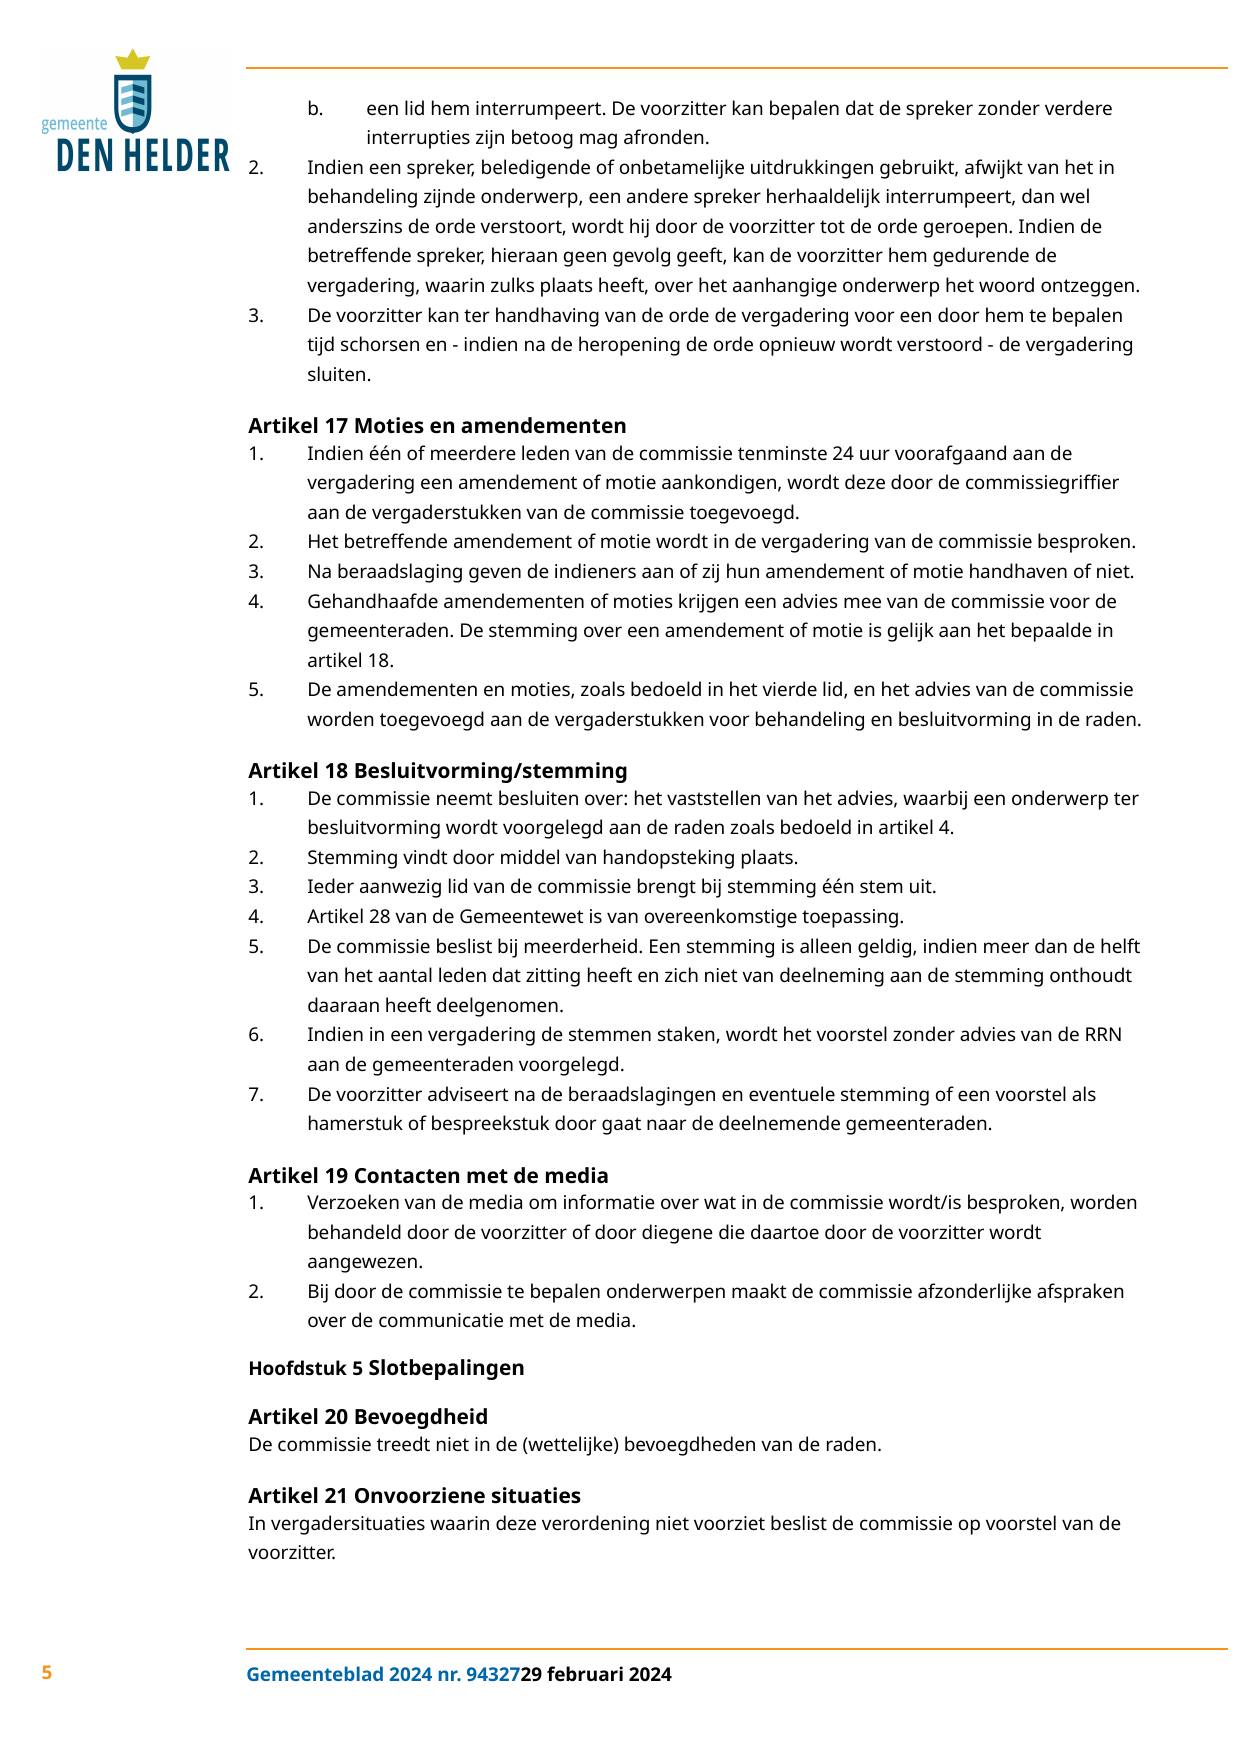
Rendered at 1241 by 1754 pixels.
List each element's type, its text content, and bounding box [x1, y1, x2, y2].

text In vergadersituaties waarin deze verordening niet voorziet beslist de commissie op voorstel van de voorzitter. [248, 1510, 1152, 1565]
list Stemming vindt door middel van handopsteking plaats. [248, 844, 1152, 870]
picture [182, 144, 187, 165]
text De commissie treedt niet in de (wettelijke) bevoegdheden van de raden. [248, 1431, 1152, 1457]
text Artikel 21 Onvoorziene situaties [248, 1481, 1152, 1510]
list Indien één of meerdere leden van de commissie tenminste 24 uur voorafgaand aan de vergadering een amendement of motie aankondigen, wordt deze door de commissiegriffier aan de vergaderstukken van de commissie toegevoegd. [248, 440, 1152, 525]
picture [220, 160, 224, 172]
list Verzoeken van de media om informatie over wat in de commissie wordt/is besproken, worden behandeld door de voorzitter of door diegene die daartoe door de voorzitter wordt aangewezen. [248, 1189, 1152, 1274]
list De commissie neemt besluiten over: het vaststellen van het advies, waarbij een onderwerp ter besluitvorming wordt voorgelegd aan de raden zoals bedoeld in artikel 4. [248, 785, 1152, 840]
picture [100, 154, 106, 172]
list een lid hem interrumpeert. De voorzitter kan bepalen dat de spreker zonder verdere interrupties zijn betoog mag afronden. [307, 95, 1152, 150]
picture [130, 157, 135, 172]
text Artikel 19 Contacten met de media [248, 1161, 1152, 1189]
picture [63, 144, 68, 165]
text Artikel 20 Bevoegdheid [248, 1402, 1152, 1431]
text Artikel 18 Besluitvorming/stemming [248, 757, 1152, 785]
list Het betreffende amendement of motie wordt in de vergadering van de commissie besproken. [248, 529, 1152, 554]
list Bij door de commissie te bepalen onderwerpen maakt de commissie afzonderlijke afspraken over de communicatie met de media. [248, 1278, 1152, 1333]
list De commissie beslist bij meerderheid. Een stemming is alleen geldig, indien meer dan de helft van het aantal leden dat zitting heeft en zich niet van deelneming aan de stemming onthoudt daaraan heeft deelgenomen. [248, 933, 1152, 1018]
list De voorzitter kan ter handhaving van de orde de vergadering voor een door hem te bepalen tijd schorsen en - indien na de heropening de orde opnieuw wordt verstoord - de vergadering sluiten. [248, 302, 1152, 387]
picture [41, 47, 231, 172]
list Ieder aanwezig lid van de commissie brengt bij stemming één stem uit. [248, 874, 1152, 899]
text Hoofdstuk 5 Slotbepalingen [248, 1353, 1152, 1382]
list Gehandhaafde amendementen of moties krijgen een advies mee van de commissie voor de gemeenteraden. De stemming over een amendement of motie is gelijk aan het bepaalde in artikel 18. [248, 588, 1152, 673]
list Indien in een vergadering de stemmen staken, wordt het voorstel zonder advies van de RRN aan de gemeenteraden voorgelegd. [248, 1022, 1152, 1077]
list Artikel 28 van de Gemeentewet is van overeenkomstige toepassing. [248, 903, 1152, 929]
list De amendementen en moties, zoals bedoeld in het vierde lid, en het advies van de commissie worden toegevoegd aan de vergaderstukken voor behandeling en besluitvorming in de raden. [248, 677, 1152, 732]
list De voorzitter adviseert na de beraadslagingen en eventuele stemming of een voorstel als hamerstuk of bespreekstuk door gaat naar de deelnemende gemeenteraden. [248, 1081, 1152, 1136]
list Na beraadslaging geven de indieners aan of zij hun amendement of motie handhaven of niet. [248, 558, 1152, 584]
list Indien een spreker, beledigende of onbetamelijke uitdrukkingen gebruikt, afwijkt van het in behandeling zijnde onderwerp, een andere spreker herhaaldelijk interrumpeert, dan wel anderszins de orde verstoort, wordt hij door de voorzitter tot de orde geroepen. Indien de betreffende spreker, hieraan geen gevolg geeft, kan de voorzitter hem gedurende de vergadering, waarin zulks plaats heeft, over het aanhangige onderwerp het woord ontzeggen. [248, 154, 1152, 298]
text Artikel 17 Moties en amendementen [248, 411, 1152, 440]
